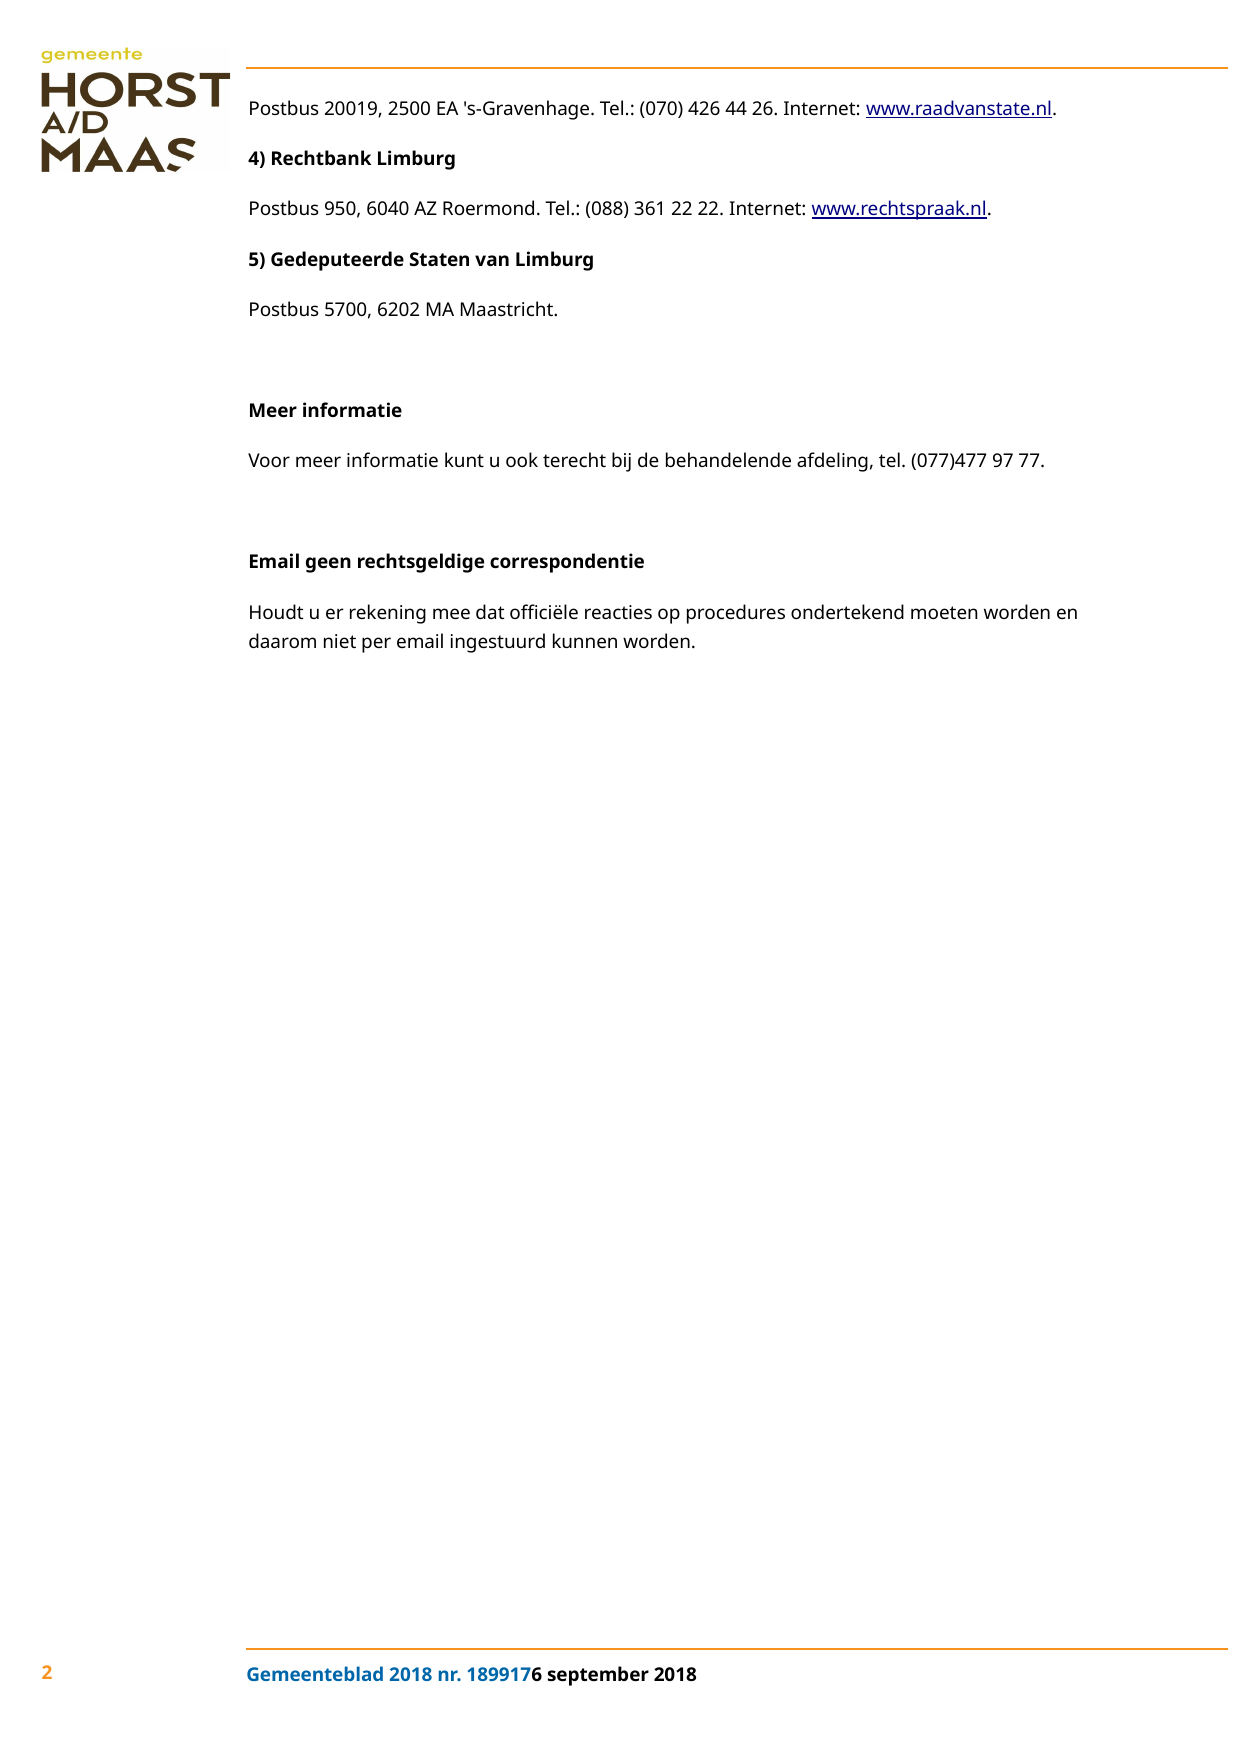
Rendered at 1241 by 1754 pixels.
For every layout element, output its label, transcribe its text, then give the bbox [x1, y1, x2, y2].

text Postbus 5700, 6202 MA Maastricht. [248, 296, 1152, 322]
text Email geen rechtsgeldige correspondentie [248, 548, 1152, 574]
text Postbus 950, 6040 AZ Roermond. Tel.: (088) 361 22 22. Internet: www.rechtspraak.nl. [248, 196, 1152, 221]
picture [41, 47, 231, 172]
text Houdt u er rekening mee dat officiële reacties op procedures ondertekend moeten worden en daarom niet per email ingestuurd kunnen worden. [248, 599, 1152, 654]
text 4) Rechtbank Limburg [248, 145, 1152, 171]
text Voor meer informatie kunt u ook terecht bij de behandelende afdeling, tel. (077)477 97 77. [248, 448, 1152, 473]
text 5) Gedeputeerde Staten van Limburg [248, 246, 1152, 272]
text Meer informatie [248, 397, 1152, 423]
text Postbus 20019, 2500 EA 's-Gravenhage. Tel.: (070) 426 44 26. Internet: www.raadvanstate.nl. [248, 95, 1152, 121]
